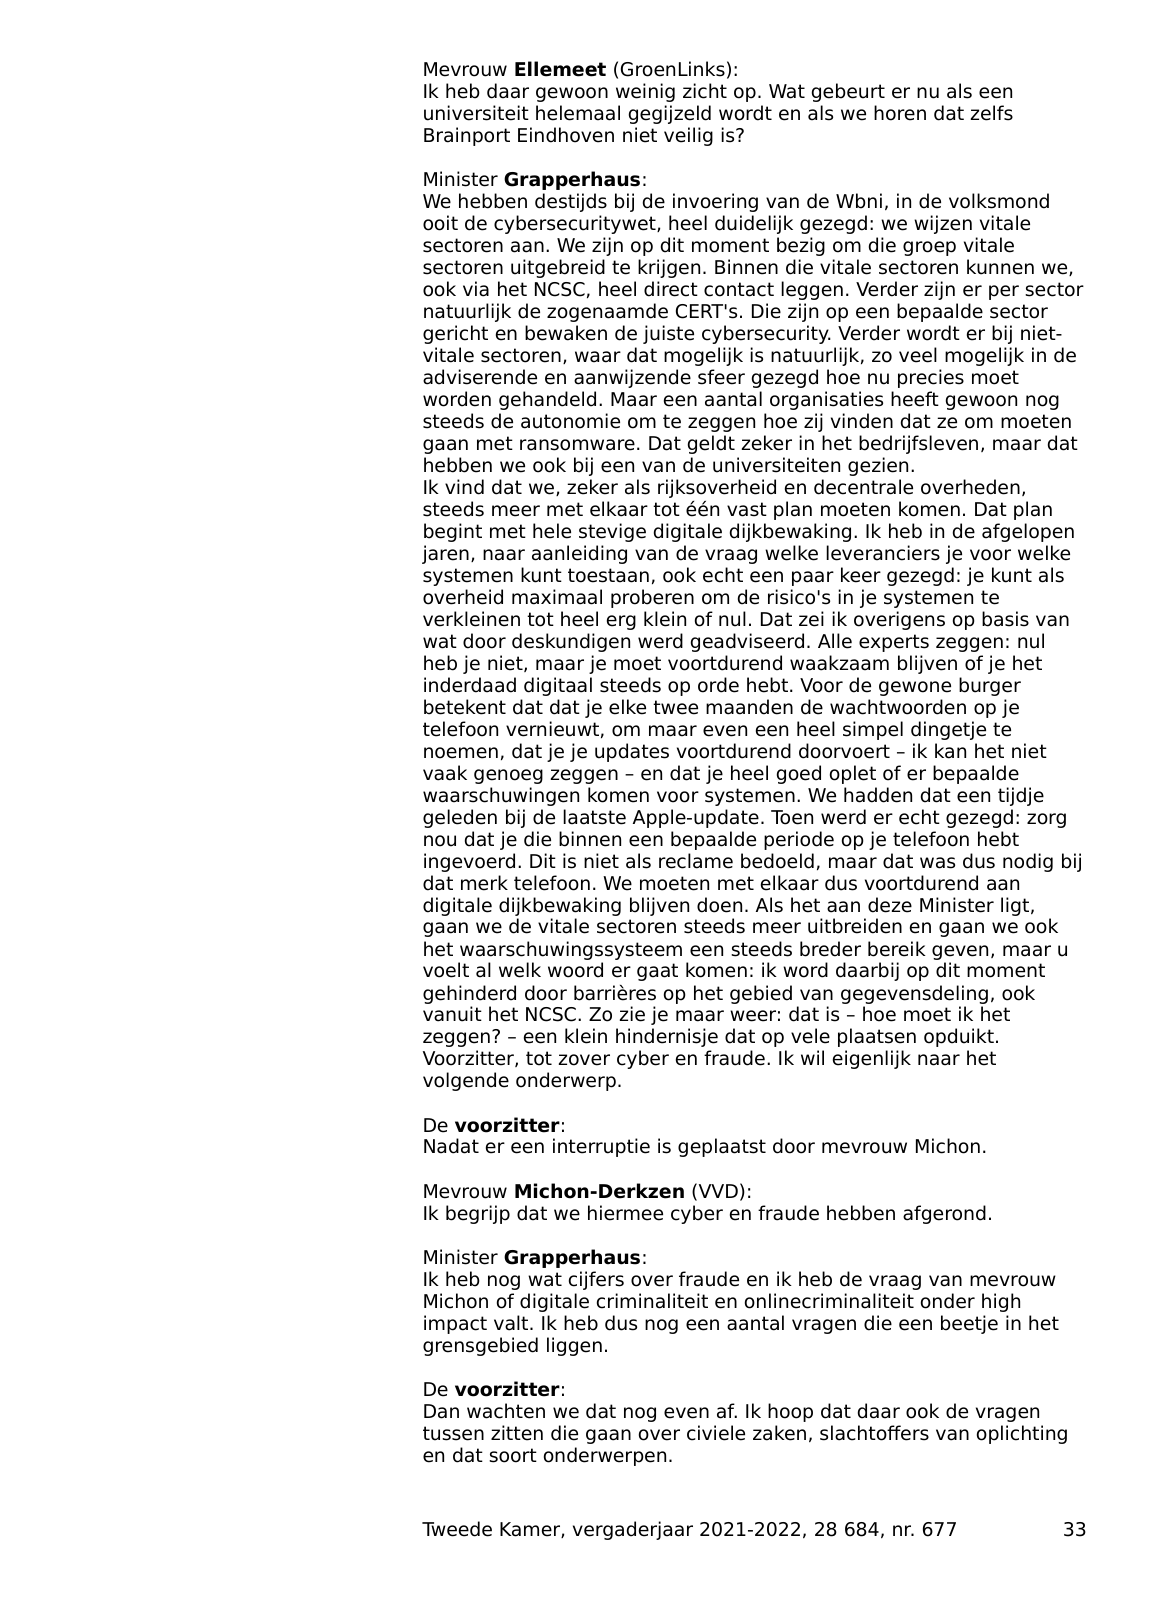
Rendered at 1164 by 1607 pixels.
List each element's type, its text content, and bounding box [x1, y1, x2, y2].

text Ik heb daar gewoon weinig zicht op. Wat gebeurt er nu als een universiteit helemaal gegijzeld wordt en als we horen dat zelfs Brainport Eindhoven niet veilig is? [422, 81, 1087, 147]
text Dan wachten we dat nog even af. Ik hoop dat daar ook de vragen tussen zitten die gaan over civiele zaken, slachtoffers van oplichting en dat soort onderwerpen. [422, 1401, 1087, 1467]
text Minister Grapperhaus: [422, 1247, 1087, 1269]
text Mevrouw Michon-Derkzen (VVD): [422, 1181, 1087, 1203]
text Ik begrijp dat we hiermee cyber en fraude hebben afgerond. [422, 1203, 1087, 1224]
text Nadat er een interruptie is geplaatst door mevrouw Michon. [422, 1136, 1087, 1158]
text We hebben destijds bij de invoering van de Wbni, in de volksmond ooit de cybersecuritywet, heel duidelijk gezegd: we wijzen vitale sectoren aan. We zijn op dit moment bezig om die groep vitale sectoren uitgebreid te krijgen. Binnen die vitale sectoren kunnen we, ook via het NCSC, heel direct contact leggen. Verder zijn er per sector natuurlijk de zogenaamde CERT's. Die zijn op een bepaalde sector gericht en bewaken de juiste cybersecurity. Verder wordt er bij niet-vitale sectoren, waar dat mogelijk is natuurlijk, zo veel mogelijk in de adviserende en aanwijzende sfeer gezegd hoe nu precies moet worden gehandeld. Maar een aantal organisaties heeft gewoon nog steeds de autonomie om te zeggen hoe zij vinden dat ze om moeten gaan met ransomware. Dat geldt zeker in het bedrijfsleven, maar dat hebben we ook bij een van de universiteiten gezien. [422, 191, 1087, 477]
text Mevrouw Ellemeet (GroenLinks): [422, 59, 1087, 81]
text Minister Grapperhaus: [422, 169, 1087, 191]
text Ik vind dat we, zeker als rijksoverheid en decentrale overheden, steeds meer met elkaar tot één vast plan moeten komen. Dat plan begint met hele stevige digitale dijkbewaking. Ik heb in de afgelopen jaren, naar aanleiding van de vraag welke leveranciers je voor welke systemen kunt toestaan, ook echt een paar keer gezegd: je kunt als overheid maximaal proberen om de risico's in je systemen te verkleinen tot heel erg klein of nul. Dat zei ik overigens op basis van wat door deskundigen werd geadviseerd. Alle experts zeggen: nul heb je niet, maar je moet voortdurend waakzaam blijven of je het inderdaad digitaal steeds op orde hebt. Voor de gewone burger betekent dat dat je elke twee maanden de wachtwoorden op je telefoon vernieuwt, om maar even een heel simpel dingetje te noemen, dat je je updates voortdurend doorvoert – ik kan het niet vaak genoeg zeggen – en dat je heel goed oplet of er bepaalde waarschuwingen komen voor systemen. We hadden dat een tijdje geleden bij de laatste Apple-update. Toen werd er echt gezegd: zorg nou dat je die binnen een bepaalde periode op je telefoon hebt ingevoerd. Dit is niet als reclame bedoeld, maar dat was dus nodig bij dat merk telefoon. We moeten met elkaar dus voortdurend aan digitale dijkbewaking blijven doen. Als het aan deze Minister ligt, gaan we de vitale sectoren steeds meer uitbreiden en gaan we ook het waarschuwingssysteem een steeds breder bereik geven, maar u voelt al welk woord er gaat komen: ik word daarbij op dit moment gehinderd door barrières op het gebied van gegevensdeling, ook vanuit het NCSC. Zo zie je maar weer: dat is – hoe moet ik het zeggen? – een klein hindernisje dat op vele plaatsen opduikt. [422, 477, 1087, 1048]
text De voorzitter: [422, 1379, 1087, 1401]
text Voorzitter, tot zover cyber en fraude. Ik wil eigenlijk naar het volgende onderwerp. [422, 1048, 1087, 1092]
text De voorzitter: [422, 1114, 1087, 1136]
text Ik heb nog wat cijfers over fraude en ik heb de vraag van mevrouw Michon of digitale criminaliteit en onlinecriminaliteit onder high impact valt. Ik heb dus nog een aantal vragen die een beetje in het grensgebied liggen. [422, 1269, 1087, 1357]
